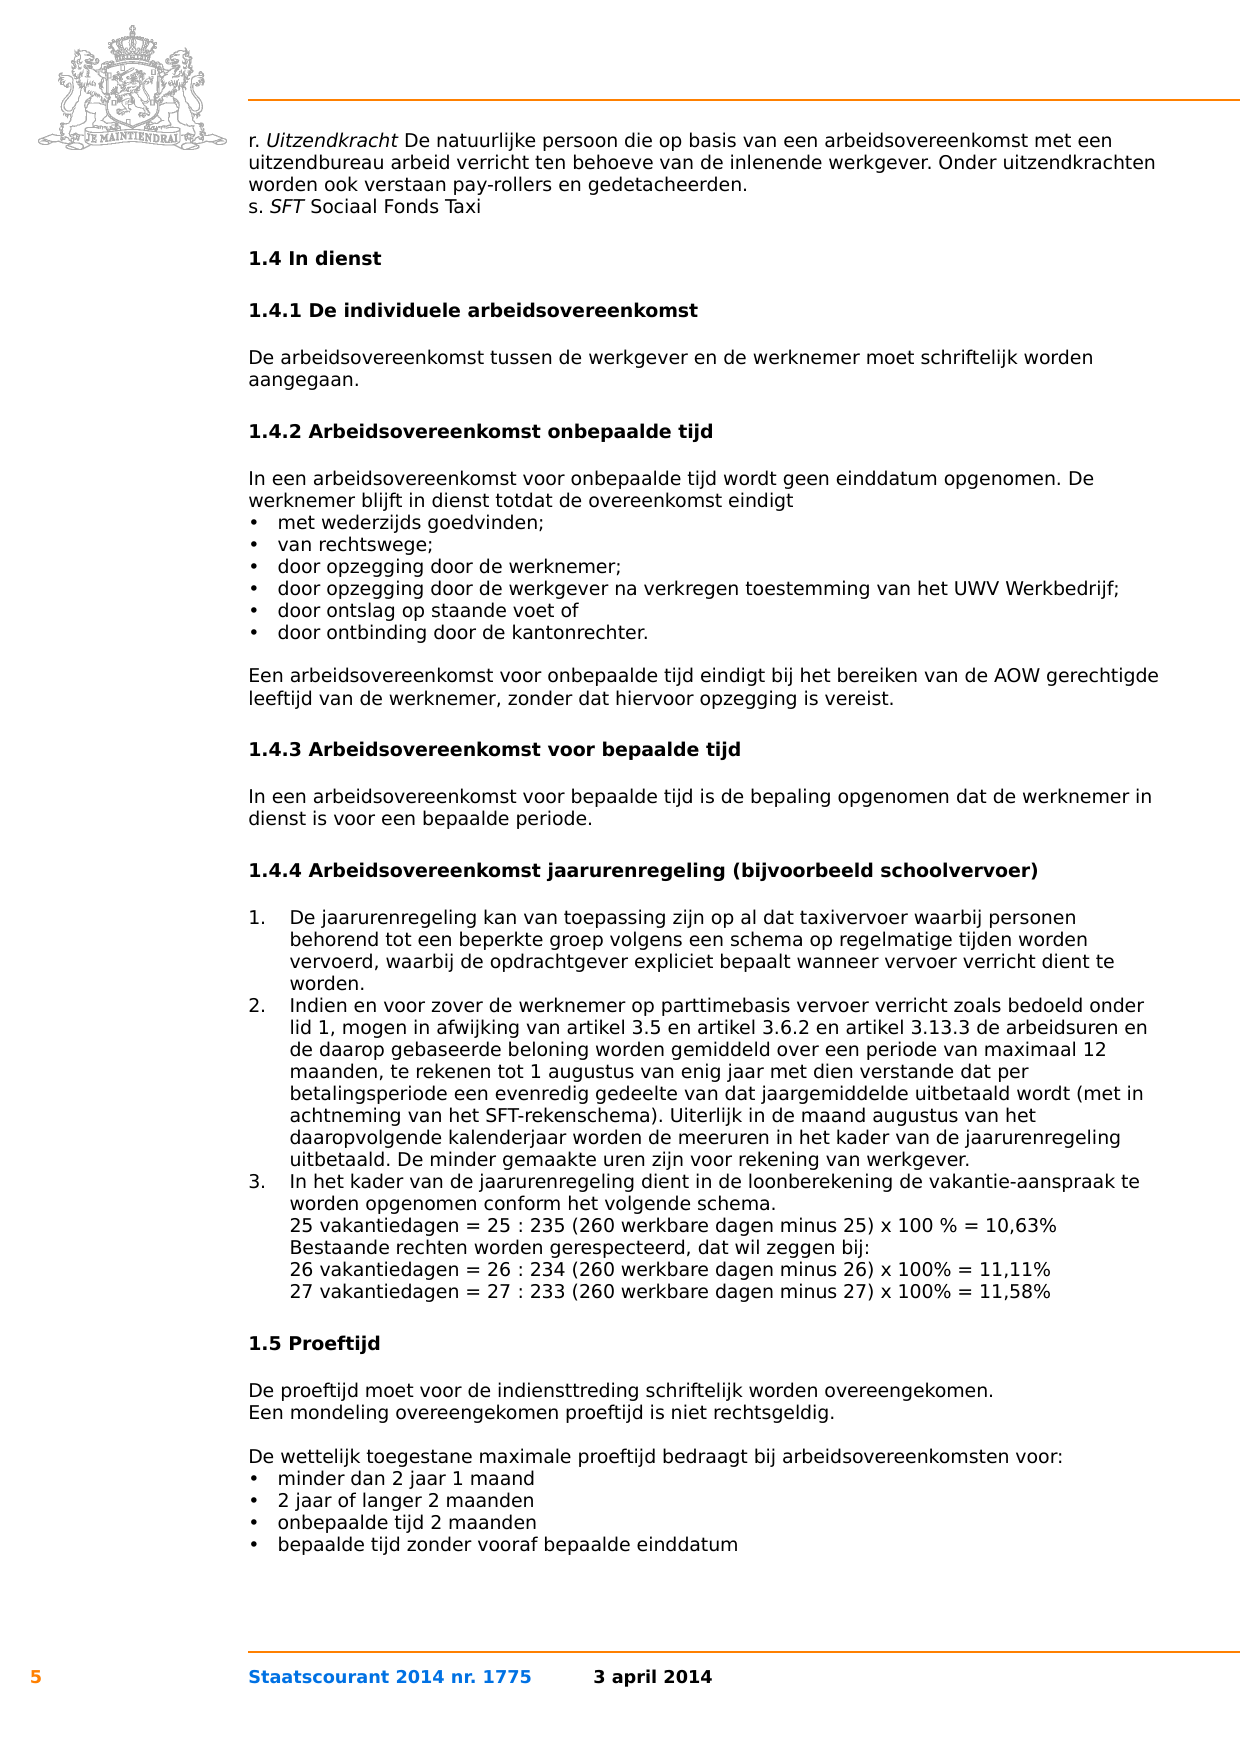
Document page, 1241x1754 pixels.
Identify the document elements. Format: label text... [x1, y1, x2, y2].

text 27 vakantiedagen = 27 : 233 (260 werkbare dagen minus 27) x 100% = 11,58% [289, 1281, 1163, 1303]
text Een mondeling overeengekomen proeftijd is niet rechtsgeldig. [248, 1402, 1163, 1424]
text De arbeidsovereenkomst tussen de werkgever en de werknemer moet schriftelijk worden aangegaan. [248, 347, 1163, 391]
text • van rechtswege; [248, 534, 1163, 556]
text • minder dan 2 jaar 1 maand [248, 1468, 1163, 1490]
text • onbepaalde tijd 2 maanden [248, 1512, 1163, 1534]
text In een arbeidsovereenkomst voor onbepaalde tijd wordt geen einddatum opgenomen. De werknemer blijft in dienst totdat de overeenkomst eindigt [248, 468, 1163, 512]
text 26 vakantiedagen = 26 : 234 (260 werkbare dagen minus 26) x 100% = 11,11% [289, 1259, 1163, 1281]
subtitle 1.4.2 Arbeidsovereenkomst onbepaalde tijd [248, 421, 1163, 443]
text • door ontslag op staande voet of [248, 599, 1163, 622]
text • door opzegging door de werkgever na verkregen toestemming van het UWV Werkbedrijf; [248, 578, 1163, 599]
text • 2 jaar of langer 2 maanden [248, 1490, 1163, 1512]
text • door ontbinding door de kantonrechter. [248, 622, 1163, 643]
subtitle 1.4.1 De individuele arbeidsovereenkomst [248, 300, 1163, 322]
subtitle 1.4.4 Arbeidsovereenkomst jaarurenregeling (bijvoorbeeld schoolvervoer) [248, 860, 1163, 882]
subtitle 1.4 In dienst [248, 248, 1163, 270]
text • met wederzijds goedvinden; [248, 512, 1163, 534]
text Een arbeidsovereenkomst voor onbepaalde tijd eindigt bij het bereiken van de AOW gerechtigde leeftijd van de werknemer, zonder dat hiervoor opzegging is vereist. [248, 665, 1163, 709]
subtitle 1.4.3 Arbeidsovereenkomst voor bepaalde tijd [248, 739, 1163, 761]
text • bepaalde tijd zonder vooraf bepaalde einddatum [248, 1534, 1163, 1556]
text r. Uitzendkracht De natuurlijke persoon die op basis van een arbeidsovereenkomst met een uitzendbureau arbeid verricht ten behoeve van de inlenende werkgever. Onder uitzendkrachten worden ook verstaan pay-rollers en gedetacheerden. [248, 130, 1163, 196]
text De wettelijk toegestane maximale proeftijd bedraagt bij arbeidsovereenkomsten voor: [248, 1446, 1163, 1468]
text • door opzegging door de werknemer; [248, 556, 1163, 578]
text 25 vakantiedagen = 25 : 235 (260 werkbare dagen minus 25) x 100 % = 10,63% [289, 1215, 1163, 1237]
text De proeftijd moet voor de indiensttreding schriftelijk worden overeengekomen. [248, 1380, 1163, 1402]
picture [38, 25, 227, 150]
text 1. De jaarurenregeling kan van toepassing zijn op al dat taxivervoer waarbij personen behorend tot een beperkte groep volgens een schema op regelmatige tijden worden vervoerd, waarbij de opdrachtgever expliciet bepaalt wanneer vervoer verricht dient te worden. [248, 907, 1163, 995]
text Bestaande rechten worden gerespecteerd, dat wil zeggen bij: [289, 1237, 1163, 1259]
text 3. In het kader van de jaarurenregeling dient in de loonberekening de vakantie-aanspraak te worden opgenomen conform het volgende schema. [248, 1171, 1163, 1215]
text 2. Indien en voor zover de werknemer op parttimebasis vervoer verricht zoals bedoeld onder lid 1, mogen in afwijking van artikel 3.5 en artikel 3.6.2 en artikel 3.13.3 de arbeidsuren en de daarop gebaseerde beloning worden gemiddeld over een periode van maximaal 12 maanden, te rekenen tot 1 augustus van enig jaar met dien verstande dat per betalingsperiode een evenredig gedeelte van dat jaargemiddelde uitbetaald wordt (met in achtneming van het SFT-rekenschema). Uiterlijk in de maand augustus van het daaropvolgende kalenderjaar worden de meeruren in het kader van de jaarurenregeling uitbetaald. De minder gemaakte uren zijn voor rekening van werkgever. [248, 995, 1163, 1171]
text s. SFT Sociaal Fonds Taxi [248, 196, 1163, 218]
text In een arbeidsovereenkomst voor bepaalde tijd is de bepaling opgenomen dat de werknemer in dienst is voor een bepaalde periode. [248, 786, 1163, 830]
subtitle 1.5 Proeftijd [248, 1333, 1163, 1355]
